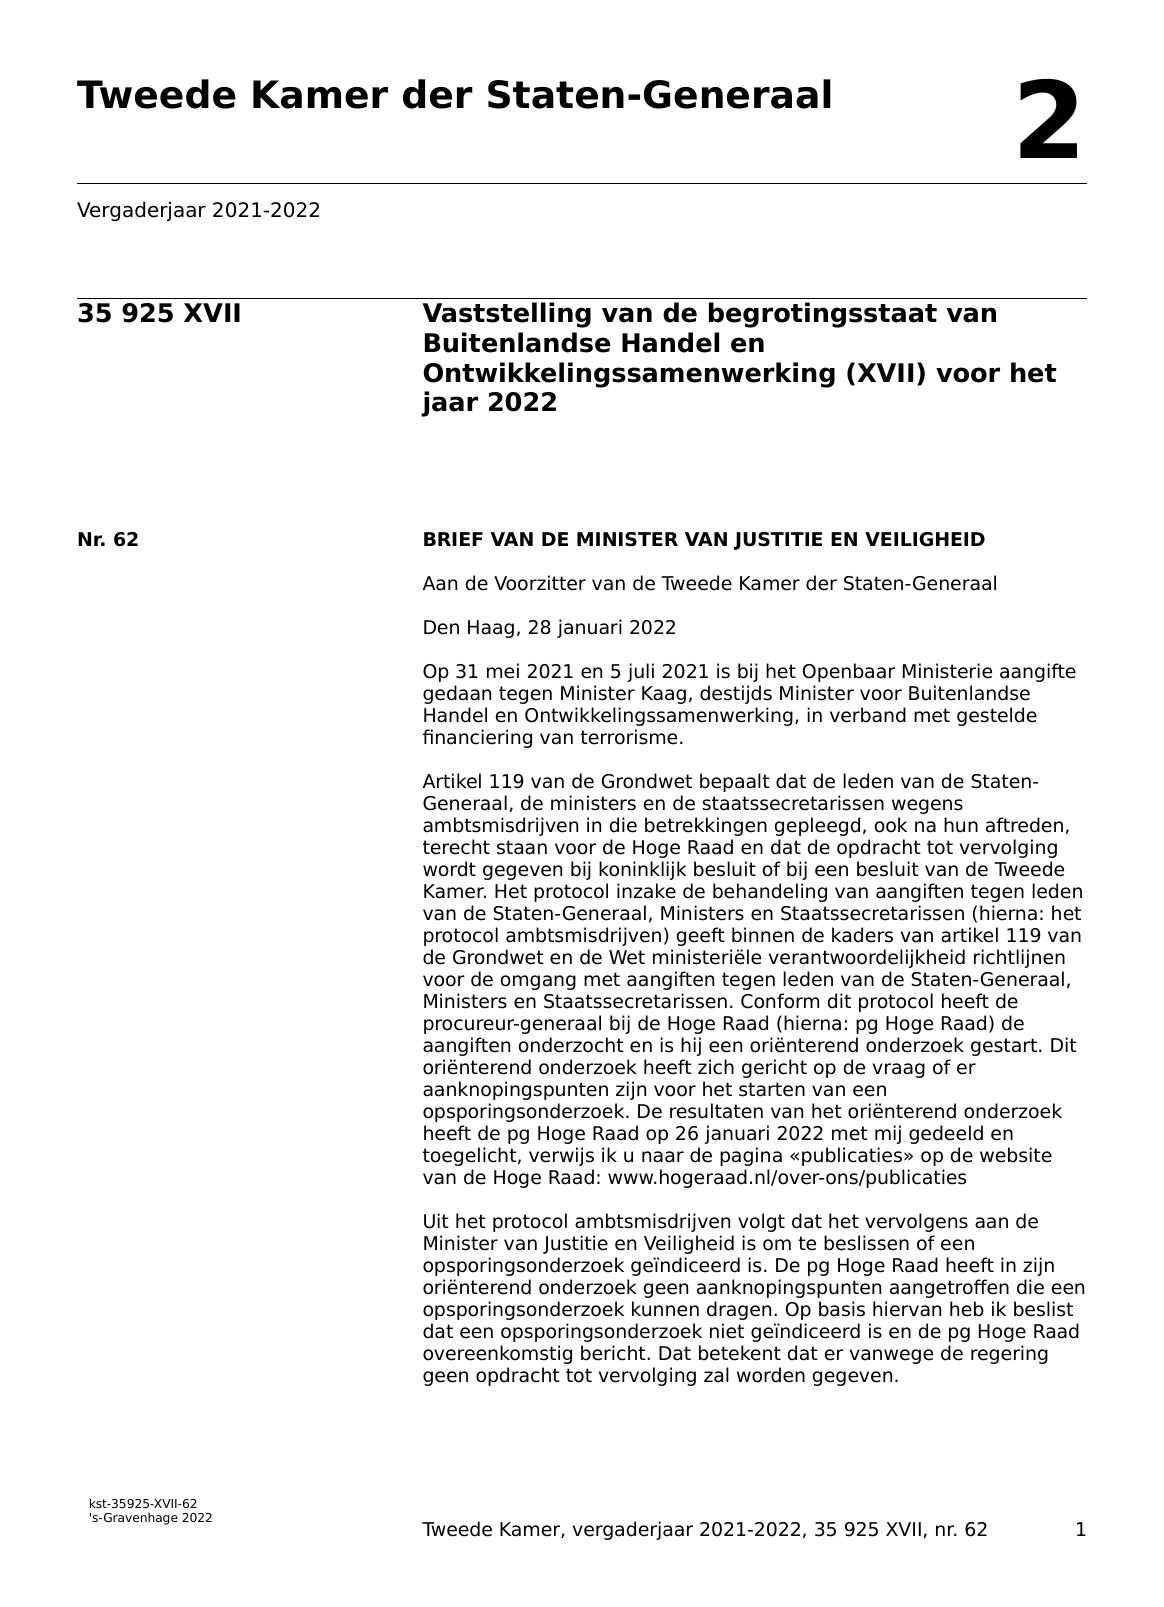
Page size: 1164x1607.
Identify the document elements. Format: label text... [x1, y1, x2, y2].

text Den Haag, 28 januari 2022 [422, 617, 1087, 639]
text kst-35925-XVII-62 [88, 1497, 323, 1511]
table_header Tweede Kamer der Staten-Generaal [77, 59, 886, 183]
text 's-Gravenhage 2022 [88, 1511, 323, 1525]
table_header 2 [886, 59, 1087, 183]
text Aan de Voorzitter van de Tweede Kamer der Staten-Generaal [422, 573, 1087, 595]
text Uit het protocol ambtsmisdrijven volgt dat het vervolgens aan de Minister van Justitie en Veiligheid is om te beslissen of een opsporingsonderzoek geïndiceerd is. De pg Hoge Raad heeft in zijn oriënterend onderzoek geen aanknopingspunten aangetroffen die een opsporingsonderzoek kunnen dragen. Op basis hiervan heb ik beslist dat een opsporingsonderzoek niet geïndiceerd is en de pg Hoge Raad overeenkomstig bericht. Dat betekent dat er vanwege de regering geen opdracht tot vervolging zal worden gegeven. [422, 1211, 1087, 1387]
subtitle 35 925 XVII Vaststelling van de begrotingsstaat van Buitenlandse Handel en Ontwikkelingssamenwerking (XVII) voor het jaar 2022 [77, 299, 1087, 418]
text Artikel 119 van de Grondwet bepaalt dat de leden van de Staten-Generaal, de ministers en de staatssecretarissen wegens ambtsmisdrijven in die betrekkingen gepleegd, ook na hun aftreden, terecht staan voor de Hoge Raad en dat de opdracht tot vervolging wordt gegeven bij koninklijk besluit of bij een besluit van de Tweede Kamer. Het protocol inzake de behandeling van aangiften tegen leden van de Staten-Generaal, Ministers en Staatssecretarissen (hierna: het protocol ambtsmisdrijven) geeft binnen de kaders van artikel 119 van de Grondwet en de Wet ministeriële verantwoordelijkheid richtlijnen voor de omgang met aangiften tegen leden van de Staten-Generaal, Ministers en Staatssecretarissen. Conform dit protocol heeft de procureur-generaal bij de Hoge Raad (hierna: pg Hoge Raad) de aangiften onderzocht en is hij een oriënterend onderzoek gestart. Dit oriënterend onderzoek heeft zich gericht op de vraag of er aanknopingspunten zijn voor het starten van een opsporingsonderzoek. De resultaten van het oriënterend onderzoek heeft de pg Hoge Raad op 26 januari 2022 met mij gedeeld en toegelicht, verwijs ik u naar de pagina «publicaties» op de website van de Hoge Raad: www.hogeraad.nl/over-ons/publicaties [422, 771, 1087, 1189]
table_cell Vergaderjaar 2021-2022 [77, 184, 1087, 298]
text Op 31 mei 2021 en 5 juli 2021 is bij het Openbaar Ministerie aangifte gedaan tegen Minister Kaag, destijds Minister voor Buitenlandse Handel en Ontwikkelingssamenwerking, in verband met gestelde financiering van terrorisme. [422, 661, 1087, 749]
subtitle Nr. 62 BRIEF VAN DE MINISTER VAN JUSTITIE EN VEILIGHEID [77, 529, 1087, 551]
